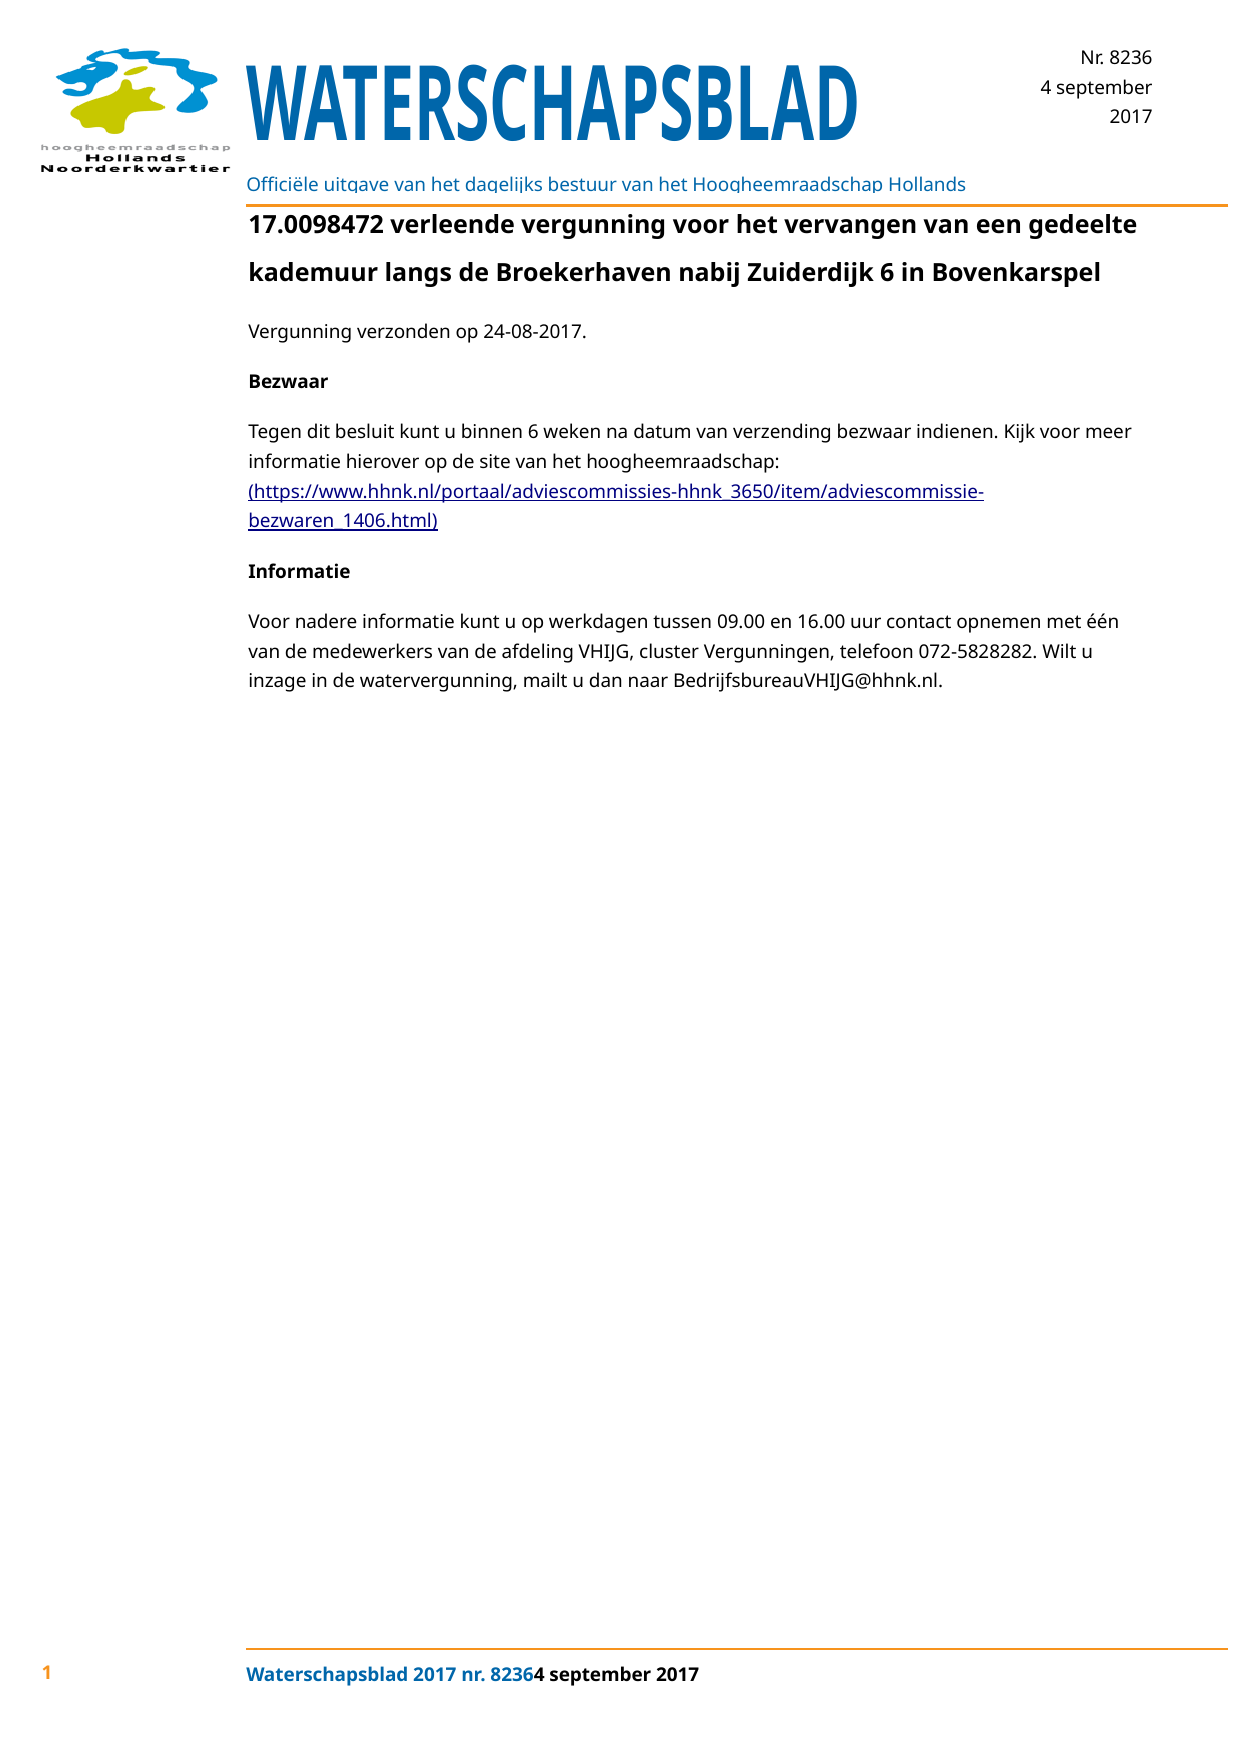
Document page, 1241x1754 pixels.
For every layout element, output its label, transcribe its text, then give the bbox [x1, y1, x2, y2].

picture [41, 47, 231, 172]
text 17.0098472 verleende vergunning voor het vervangen van een gedeelte kademuur langs de Broekerhaven nabij Zuiderdijk 6 in Bovenkarspel [248, 207, 1152, 288]
text Informatie [248, 558, 1152, 584]
text Tegen dit besluit kunt u binnen 6 weken na datum van verzending bezwaar indienen. Kijk voor meer informatie hierover op de site van het hoogheemraadschap: (https://www.hhnk.nl/portaal/adviescommissies-hhnk_3650/item/adviescommissie-bezwaren_1406.html) [248, 419, 1152, 533]
text Voor nadere informatie kunt u op werkdagen tussen 09.00 en 16.00 uur contact opnemen met één van de medewerkers van de afdeling VHIJG, cluster Vergunningen, telefoon 072-5828282. Wilt u inzage in de watervergunning, mailt u dan naar BedrijfsbureauVHIJG@hhnk.nl. [248, 608, 1152, 693]
text Vergunning verzonden op 24-08-2017. [248, 318, 1152, 344]
text Bezwaar [248, 368, 1152, 394]
